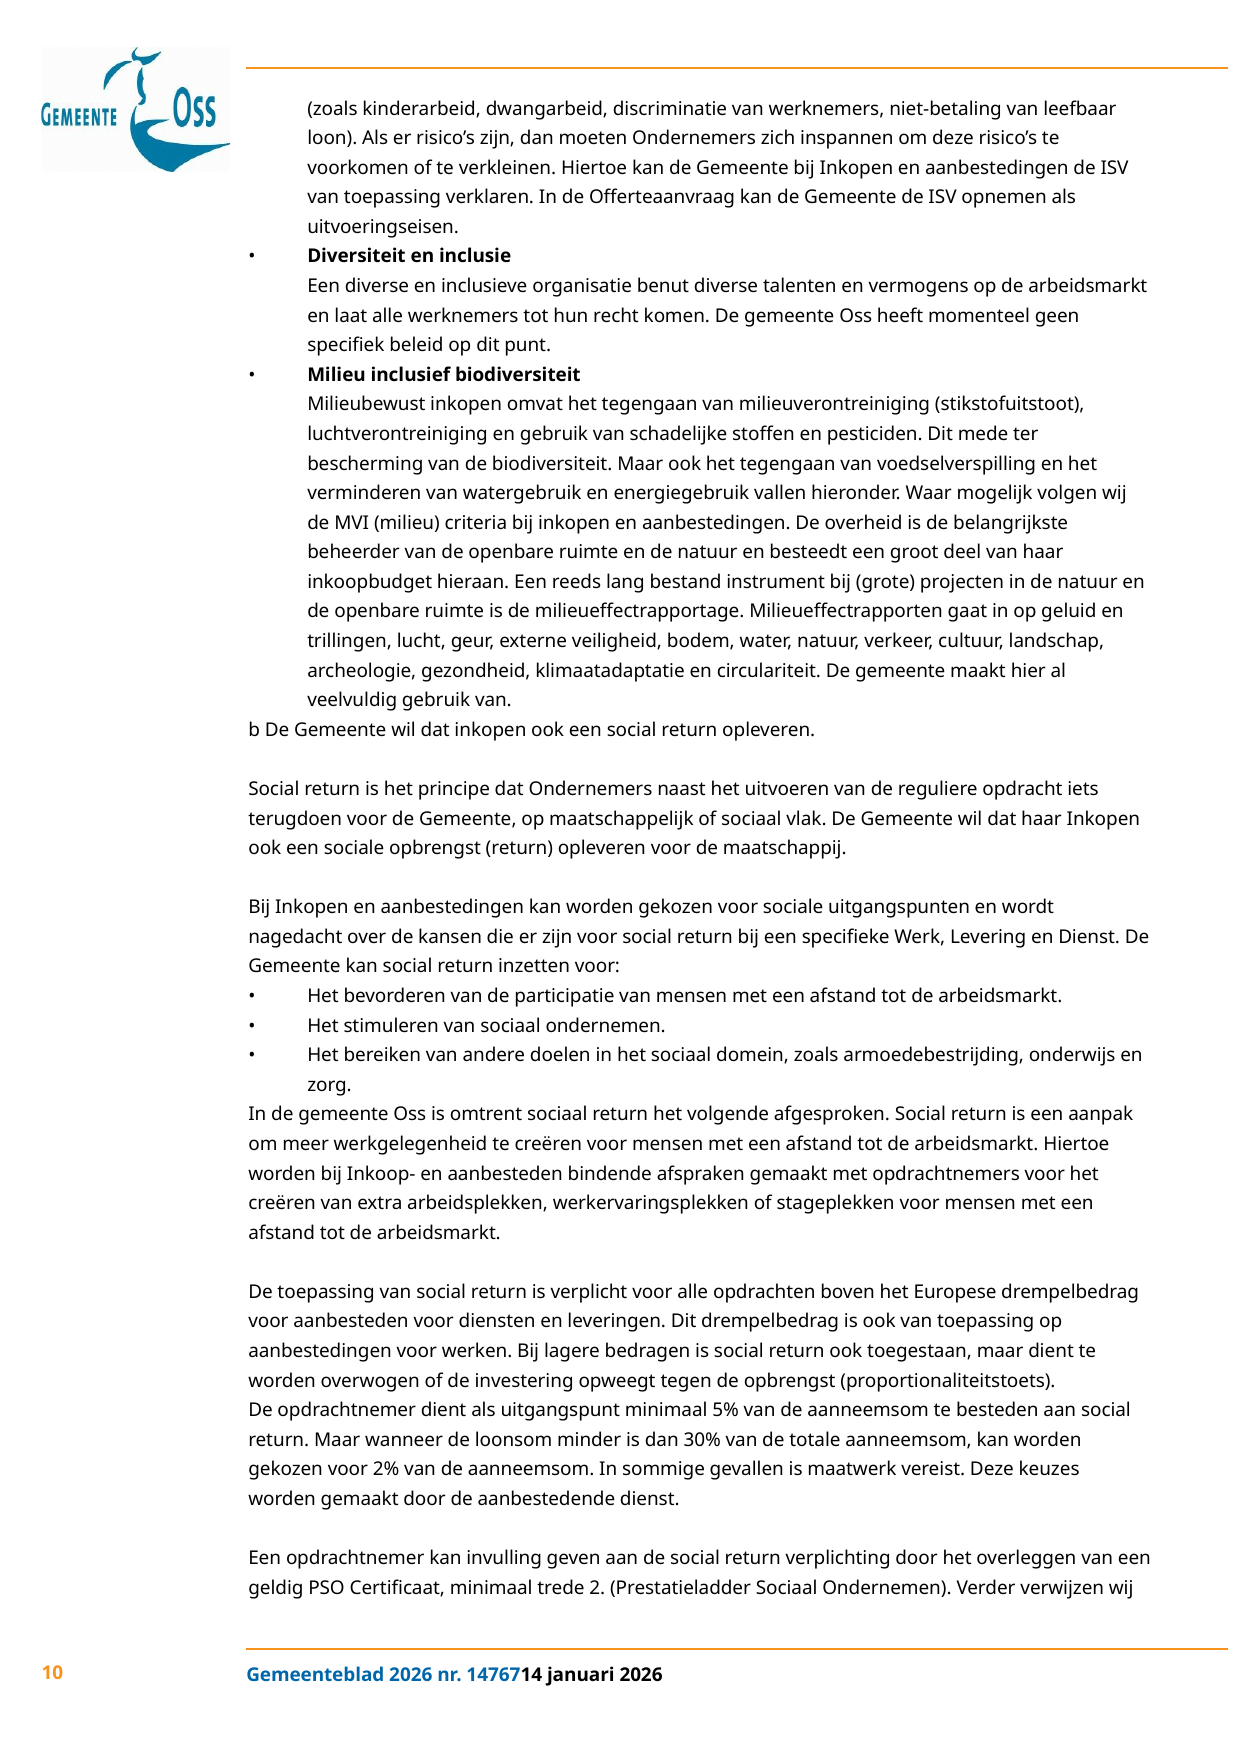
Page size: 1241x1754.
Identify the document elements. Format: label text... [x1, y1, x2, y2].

list Milieubewust inkopen omvat het tegengaan van milieuverontreiniging (stikstofuitstoot), luchtverontreiniging en gebruik van schadelijke stoffen en pesticiden. Dit mede ter bescherming van de biodiversiteit. Maar ook het tegengaan van voedselverspilling en het verminderen van watergebruik en energiegebruik vallen hieronder. Waar mogelijk volgen wij de MVI (milieu) criteria bij inkopen en aanbestedingen. De overheid is de belangrijkste beheerder van de openbare ruimte en de natuur en besteedt een groot deel van haar inkoopbudget hieraan. Een reeds lang bestand instrument bij (grote) projecten in de natuur en de openbare ruimte is de milieueffectrapportage. Milieueffectrapporten gaat in op geluid en trillingen, lucht, geur, externe veiligheid, bodem, water, natuur, verkeer, cultuur, landschap, archeologie, gezondheid, klimaatadaptatie en circulariteit. De gemeente maakt hier al veelvuldig gebruik van. [248, 391, 1152, 712]
text Een opdrachtnemer kan invulling geven aan de social return verplichting door het overleggen van een geldig PSO Certificaat, minimaal trede 2. (Prestatieladder Sociaal Ondernemen). Verder verwijzen wij [248, 1544, 1152, 1600]
text Bij Inkopen en aanbestedingen kan worden gekozen voor sociale uitgangspunten en wordt nagedacht over de kansen die er zijn voor social return bij een specifieke Werk, Levering en Dienst. De Gemeente kan social return inzetten voor: [248, 893, 1152, 978]
text De toepassing van social return is verplicht voor alle opdrachten boven het Europese drempelbedrag voor aanbesteden voor diensten en leveringen. Dit drempelbedrag is ook van toepassing op aanbestedingen voor werken. Bij lagere bedragen is social return ook toegestaan, maar dient te worden overwogen of de investering opweegt tegen de opbrengst (proportionaliteitstoets). [248, 1278, 1152, 1393]
list Het stimuleren van sociaal ondernemen. [248, 1012, 1152, 1038]
list Een diverse en inclusieve organisatie benut diverse talenten en vermogens op de arbeidsmarkt en laat alle werknemers tot hun recht komen. De gemeente Oss heeft momenteel geen specifiek beleid op dit punt. [248, 272, 1152, 357]
list Het bevorderen van de participatie van mensen met een afstand tot de arbeidsmarkt. [248, 982, 1152, 1008]
list Het bereiken van andere doelen in het sociaal domein, zoals armoedebestrijding, onderwijs en zorg. [248, 1041, 1152, 1097]
text De opdrachtnemer dient als uitgangspunt minimaal 5% van de aanneemsom te besteden aan social return. Maar wanneer de loonsom minder is dan 30% van de totale aanneemsom, kan worden gekozen voor 2% van de aanneemsom. In sommige gevallen is maatwerk vereist. Deze keuzes worden gemaakt door de aanbestedende dienst. [248, 1396, 1152, 1511]
list Diversiteit en inclusie [248, 243, 1152, 268]
text In de gemeente Oss is omtrent sociaal return het volgende afgesproken. Social return is een aanpak om meer werkgelegenheid te creëren voor mensen met een afstand tot de arbeidsmarkt. Hiertoe worden bij Inkoop- en aanbesteden bindende afspraken gemaakt met opdrachtnemers voor het creëren van extra arbeidsplekken, werkervaringsplekken of stageplekken voor mensen met een afstand tot de arbeidsmarkt. [248, 1101, 1152, 1245]
text b De Gemeente wil dat inkopen ook een social return opleveren. [248, 716, 1152, 742]
picture [41, 47, 231, 172]
list Milieu inclusief biodiversiteit [248, 361, 1152, 387]
list (zoals kinderarbeid, dwangarbeid, discriminatie van werknemers, niet-betaling van leefbaar loon). Als er risico’s zijn, dan moeten Ondernemers zich inspannen om deze risico’s te voorkomen of te verkleinen. Hiertoe kan de Gemeente bij Inkopen en aanbestedingen de ISV van toepassing verklaren. In de Offerteaanvraag kan de Gemeente de ISV opnemen als uitvoeringseisen. [248, 95, 1152, 239]
text Social return is het principe dat Ondernemers naast het uitvoeren van de reguliere opdracht iets terugdoen voor de Gemeente, op maatschappelijk of sociaal vlak. De Gemeente wil dat haar Inkopen ook een sociale opbrengst (return) opleveren voor de maatschappij. [248, 775, 1152, 860]
